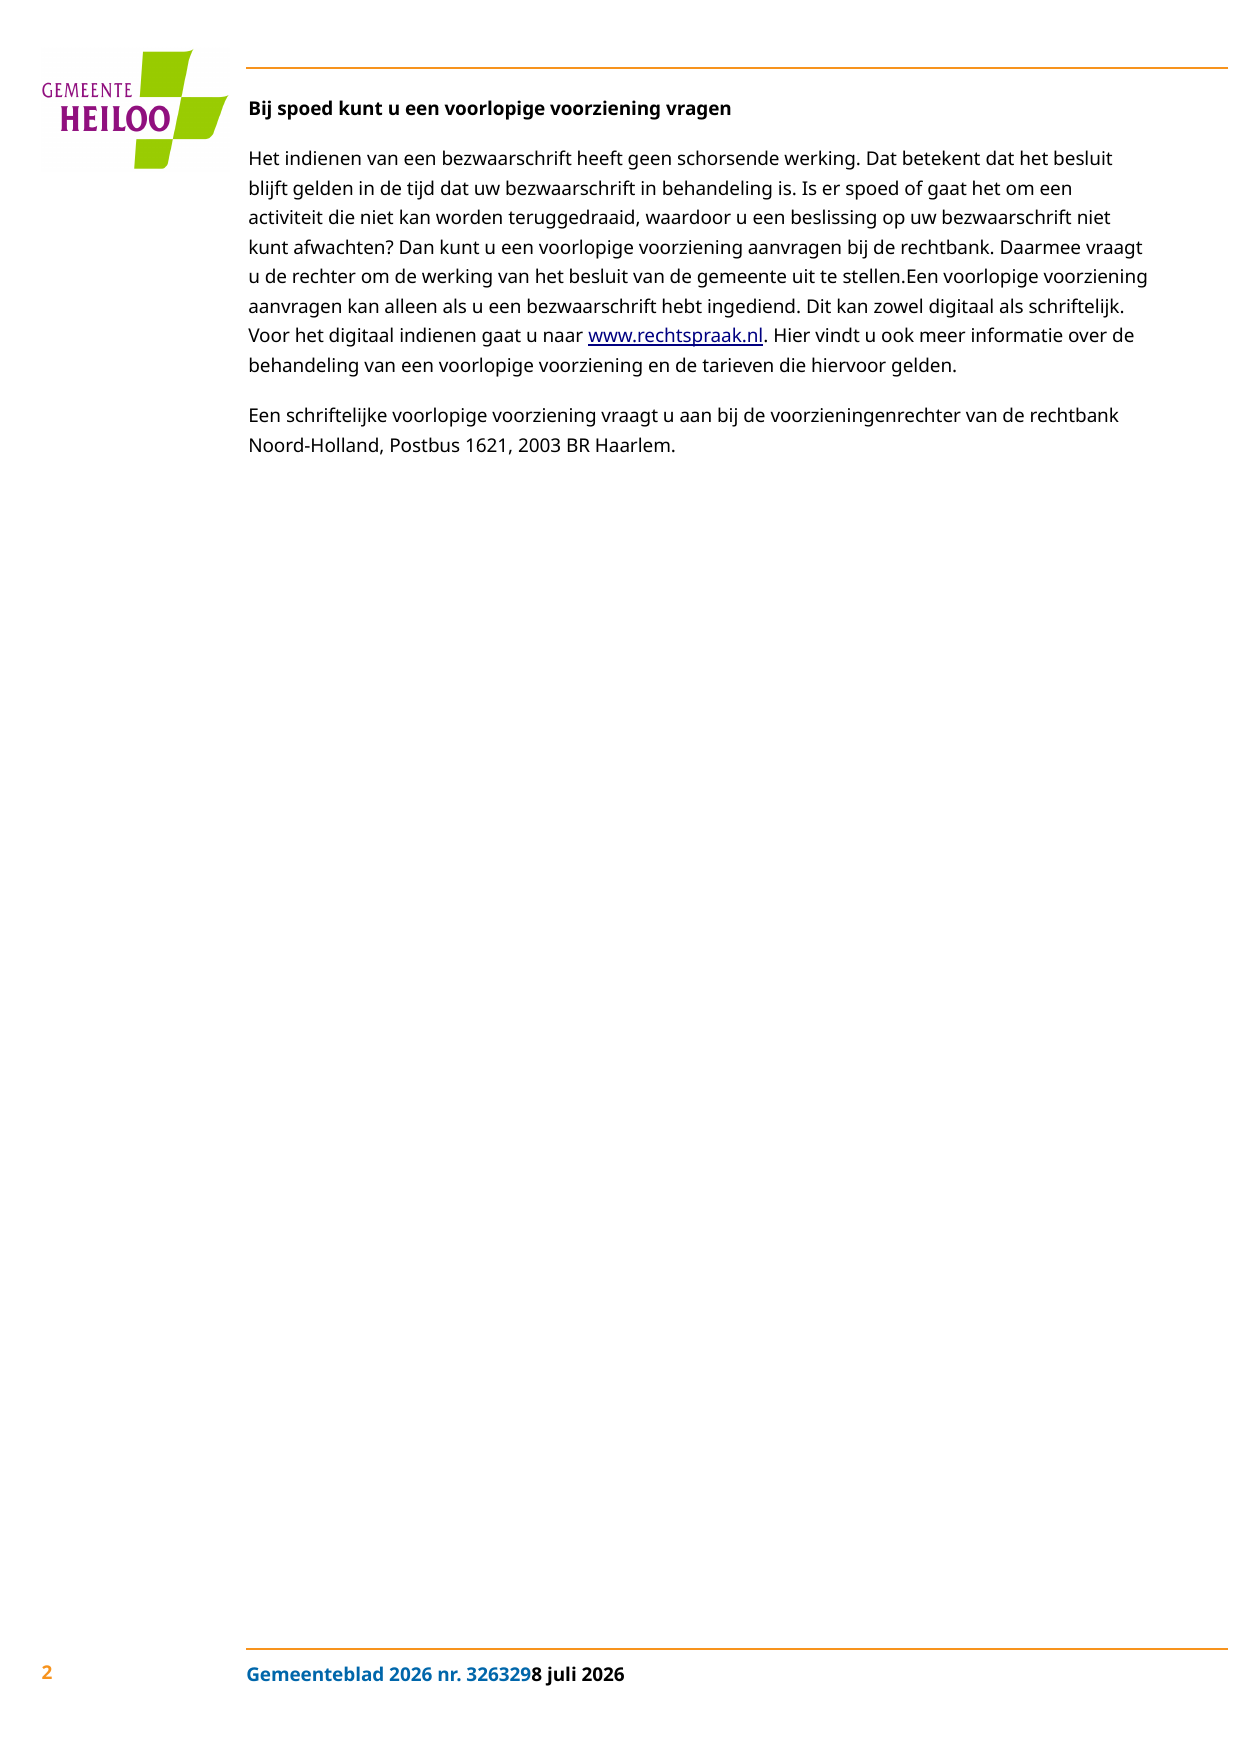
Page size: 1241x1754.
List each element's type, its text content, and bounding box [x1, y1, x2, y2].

text Bij spoed kunt u een voorlopige voorziening vragen [248, 95, 1152, 121]
picture [41, 47, 231, 172]
text Het indienen van een bezwaarschrift heeft geen schorsende werking. Dat betekent dat het besluit blijft gelden in de tijd dat uw bezwaarschrift in behandeling is. Is er spoed of gaat het om een activiteit die niet kan worden teruggedraaid, waardoor u een beslissing op uw bezwaarschrift niet kunt afwachten? Dan kunt u een voorlopige voorziening aanvragen bij de rechtbank. Daarmee vraagt u de rechter om de werking van het besluit van de gemeente uit te stellen.Een voorlopige voorziening aanvragen kan alleen als u een bezwaarschrift hebt ingediend. Dit kan zowel digitaal als schriftelijk. Voor het digitaal indienen gaat u naar www.rechtspraak.nl. Hier vindt u ook meer informatie over de behandeling van een voorlopige voorziening en de tarieven die hiervoor gelden. [248, 145, 1152, 378]
text Een schriftelijke voorlopige voorziening vraagt u aan bij de voorzieningenrechter van de rechtbank Noord-Holland, Postbus 1621, 2003 BR Haarlem. [248, 403, 1152, 458]
